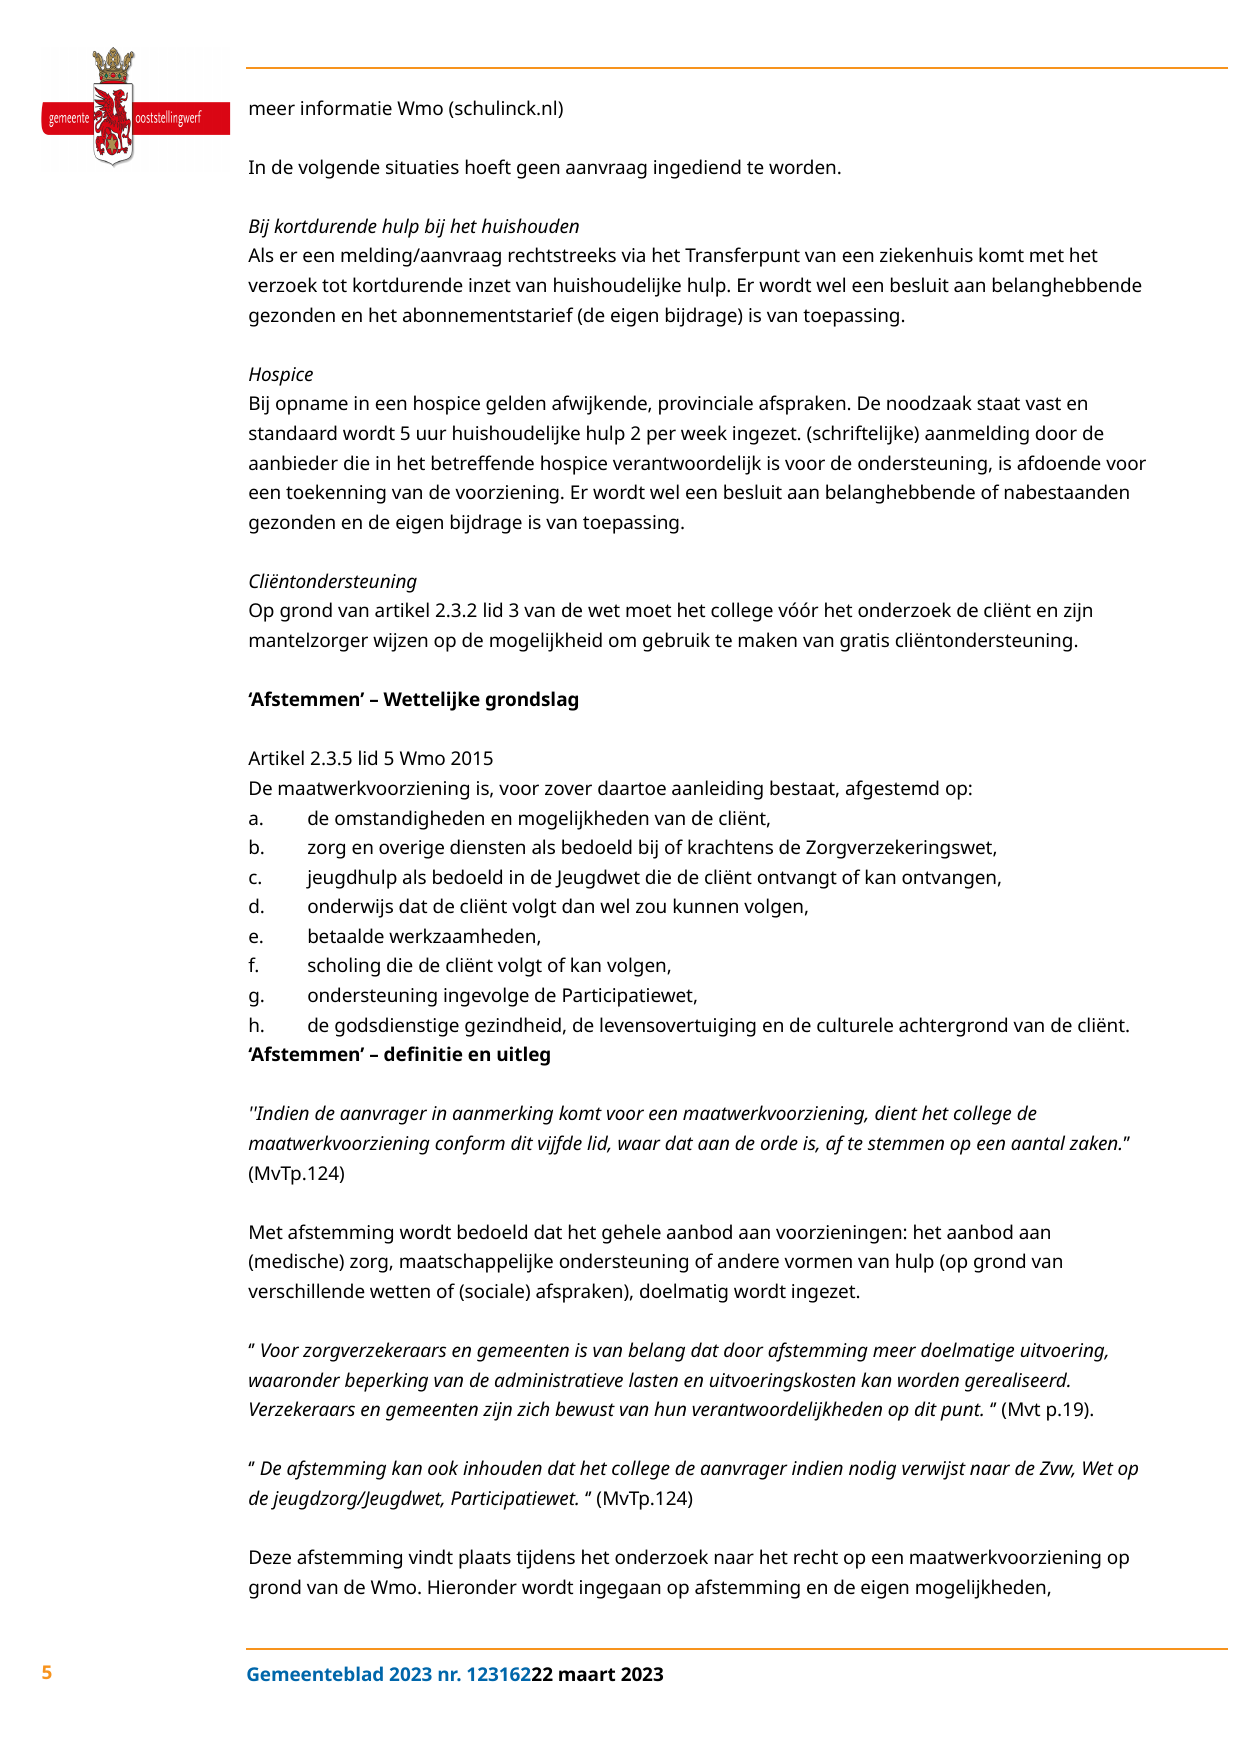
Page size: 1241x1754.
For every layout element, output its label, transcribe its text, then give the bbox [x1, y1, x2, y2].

text Met afstemming wordt bedoeld dat het gehele aanbod aan voorzieningen: het aanbod aan (medische) zorg, maatschappelijke ondersteuning of andere vormen van hulp (op grond van verschillende wetten of (sociale) afspraken), doelmatig wordt ingezet. [248, 1219, 1152, 1304]
text Bij kortdurende hulp bij het huishouden [248, 213, 1152, 239]
text meer informatie Wmo (schulinck.nl) [248, 95, 1152, 121]
text ‘Afstemmen’ – Wettelijke grondslag [248, 686, 1152, 712]
text ''Indien de aanvrager in aanmerking komt voor een maatwerkvoorziening, dient het college de maatwerkvoorziening conform dit vijfde lid, waar dat aan de orde is, af te stemmen op een aantal zaken.’’ (MvTp.124) [248, 1101, 1152, 1186]
text De maatwerkvoorziening is, voor zover daartoe aanleiding bestaat, afgestemd op: [248, 775, 1152, 801]
text Artikel 2.3.5 lid 5 Wmo 2015 [248, 746, 1152, 771]
list de omstandigheden en mogelijkheden van de cliënt, [248, 805, 1152, 831]
text Op grond van artikel 2.3.2 lid 3 van de wet moet het college vóór het onderzoek de cliënt en zijn mantelzorger wijzen op de mogelijkheid om gebruik te maken van gratis cliëntondersteuning. [248, 598, 1152, 653]
list de godsdienstige gezindheid, de levensovertuiging en de culturele achtergrond van de cliënt. [248, 1012, 1152, 1038]
list jeugdhulp als bedoeld in de Jeugdwet die de cliënt ontvangt of kan ontvangen, [248, 864, 1152, 890]
list scholing die de cliënt volgt of kan volgen, [248, 953, 1152, 978]
list zorg en overige diensten als bedoeld bij of krachtens de Zorgverzekeringswet, [248, 834, 1152, 860]
text Bij opname in een hospice gelden afwijkende, provinciale afspraken. De noodzaak staat vast en standaard wordt 5 uur huishoudelijke hulp 2 per week ingezet. (schriftelijke) aanmelding door de aanbieder die in het betreffende hospice verantwoordelijk is voor de ondersteuning, is afdoende voor een toekenning van de voorziening. Er wordt wel een besluit aan belanghebbende of nabestaanden gezonden en de eigen bijdrage is van toepassing. [248, 391, 1152, 535]
text Deze afstemming vindt plaats tijdens het onderzoek naar het recht op een maatwerkvoorziening op grond van de Wmo. Hieronder wordt ingegaan op afstemming en de eigen mogelijkheden, [248, 1544, 1152, 1600]
text Als er een melding/aanvraag rechtstreeks via het Transferpunt van een ziekenhuis komt met het verzoek tot kortdurende inzet van huishoudelijke hulp. Er wordt wel een besluit aan belanghebbende gezonden en het abonnementstarief (de eigen bijdrage) is van toepassing. [248, 243, 1152, 328]
text ‘Afstemmen’ – definitie en uitleg [248, 1041, 1152, 1067]
text Cliëntondersteuning [248, 568, 1152, 594]
text ‘’ Voor zorgverzekeraars en gemeenten is van belang dat door afstemming meer doelmatige uitvoering, waaronder beperking van de administratieve lasten en uitvoeringskosten kan worden gerealiseerd. Verzekeraars en gemeenten zijn zich bewust van hun verantwoordelijkheden op dit punt. ‘’ (Mvt p.19). [248, 1337, 1152, 1422]
text ‘’ De afstemming kan ook inhouden dat het college de aanvrager indien nodig verwijst naar de Zvw, Wet op de jeugdzorg/Jeugdwet, Participatiewet. ‘’ (MvTp.124) [248, 1456, 1152, 1511]
picture [41, 47, 231, 172]
list betaalde werkzaamheden, [248, 923, 1152, 949]
text Hospice [248, 361, 1152, 387]
list onderwijs dat de cliënt volgt dan wel zou kunnen volgen, [248, 893, 1152, 919]
text In de volgende situaties hoeft geen aanvraag ingediend te worden. [248, 154, 1152, 180]
list ondersteuning ingevolge de Participatiewet, [248, 982, 1152, 1008]
